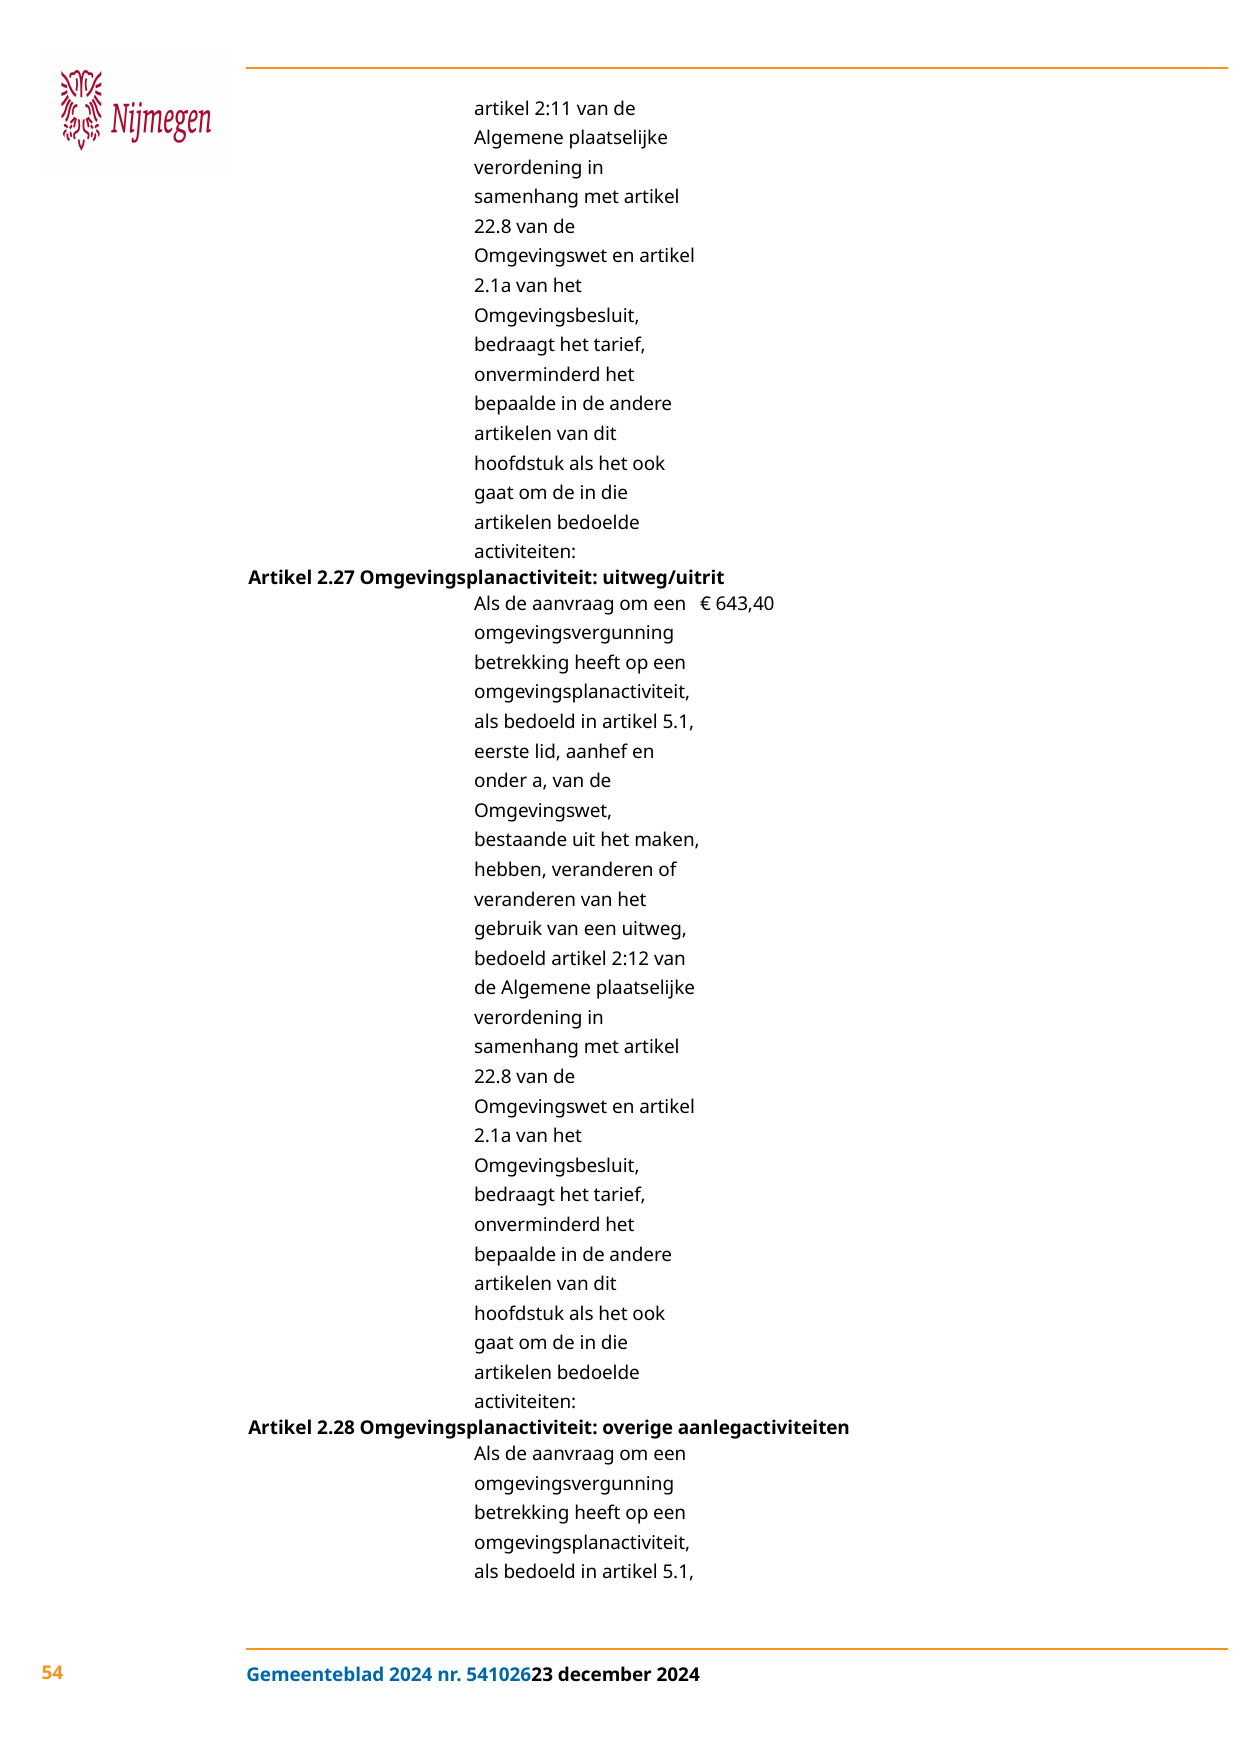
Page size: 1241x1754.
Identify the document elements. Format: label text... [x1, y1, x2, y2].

table_cell Artikel 2.27 Omgevingsplanactiviteit: uitweg/uitrit [248, 564, 926, 590]
table_cell [926, 1415, 1152, 1440]
table_cell Als de aanvraag om een omgevingsvergunning betrekking heeft op een omgevingsplanactiviteit, als bedoeld in artikel 5.1, [474, 1440, 700, 1584]
table_cell [926, 590, 1152, 1414]
picture [41, 47, 231, 172]
table_cell Als de aanvraag om een omgevingsvergunning betrekking heeft op een omgevingsplanactiviteit, als bedoeld in artikel 5.1, eerste lid, aanhef en onder a, van de Omgevingswet, bestaande uit het maken, hebben, veranderen of veranderen van het gebruik van een uitweg, bedoeld artikel 2:12 van de Algemene plaatselijke verordening in samenhang met artikel 22.8 van de Omgevingswet en artikel 2.1a van het Omgevingsbesluit, bedraagt het tarief, onverminderd het bepaalde in de andere artikelen van dit hoofdstuk als het ook gaat om de in die artikelen bedoelde activiteiten: [474, 590, 700, 1414]
table_cell [926, 1440, 1152, 1584]
table_cell [248, 1440, 474, 1584]
table_cell Artikel 2.28 Omgevingsplanactiviteit: overige aanlegactiviteiten [248, 1415, 926, 1440]
table_cell [248, 590, 474, 1414]
table_cell [700, 1440, 926, 1584]
table_cell artikel 2:11 van de Algemene plaatselijke verordening in samenhang met artikel 22.8 van de Omgevingswet en artikel 2.1a van het Omgevingsbesluit, bedraagt het tarief, onverminderd het bepaalde in de andere artikelen van dit hoofdstuk als het ook gaat om de in die artikelen bedoelde activiteiten: [474, 95, 700, 564]
table_cell € 643,40 [700, 590, 926, 1414]
table_cell [248, 95, 474, 564]
table_cell [926, 95, 1152, 564]
table_cell [700, 95, 926, 564]
table_cell [926, 564, 1152, 590]
